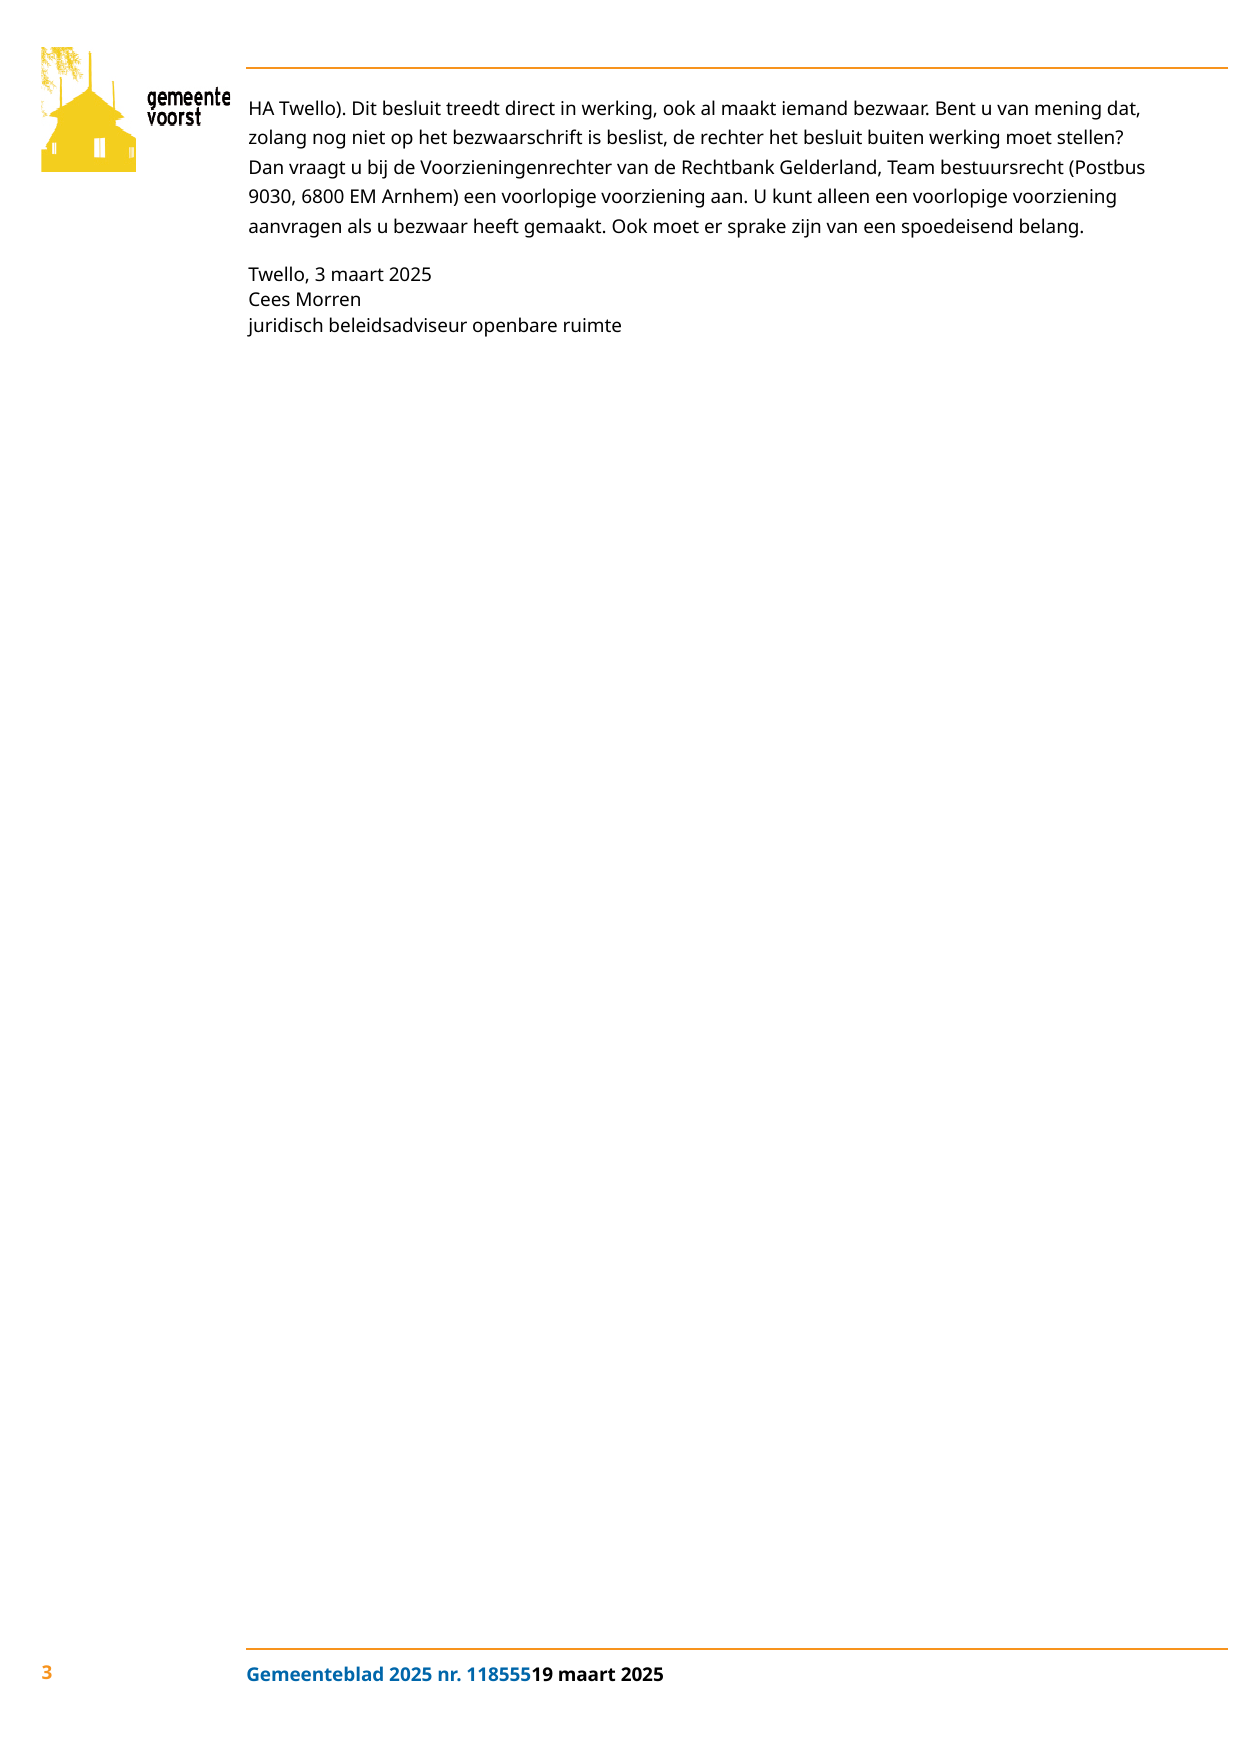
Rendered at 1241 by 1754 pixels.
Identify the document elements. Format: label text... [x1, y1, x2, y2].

text juridisch beleidsadviseur openbare ruimte [248, 312, 1152, 338]
picture [41, 47, 231, 172]
text HA Twello). Dit besluit treedt direct in werking, ook al maakt iemand bezwaar. Bent u van mening dat, zolang nog niet op het bezwaarschrift is beslist, de rechter het besluit buiten werking moet stellen? Dan vraagt u bij de Voorzieningenrechter van de Rechtbank Gelderland, Team bestuursrecht (Postbus 9030, 6800 EM Arnhem) een voorlopige voorziening aan. U kunt alleen een voorlopige voorziening aanvragen als u bezwaar heeft gemaakt. Ook moet er sprake zijn van een spoedeisend belang. [248, 95, 1152, 239]
text Cees Morren [248, 287, 1152, 312]
text Twello, 3 maart 2025 [248, 261, 1152, 287]
